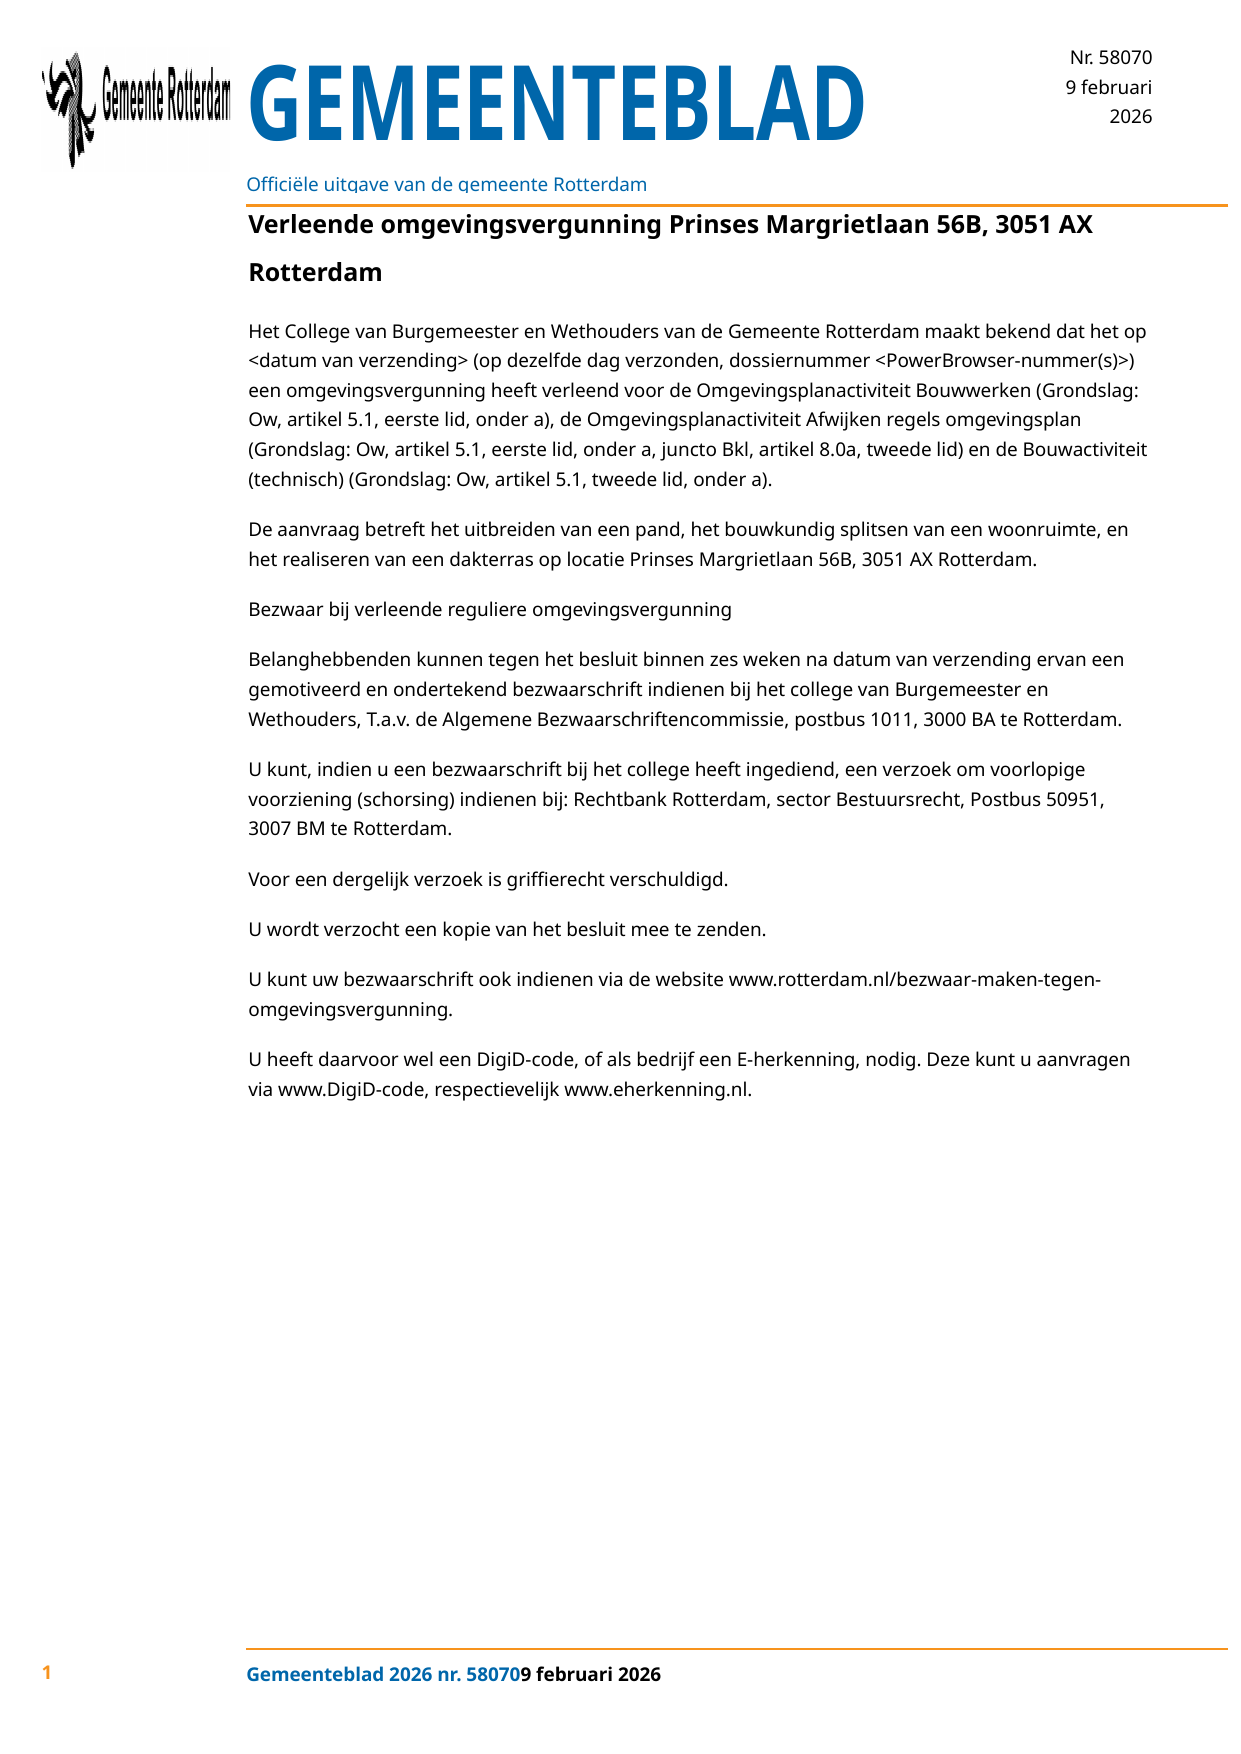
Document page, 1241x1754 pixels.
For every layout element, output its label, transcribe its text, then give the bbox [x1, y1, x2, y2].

text Verleende omgevingsvergunning Prinses Margrietlaan 56B, 3051 AX Rotterdam [248, 207, 1152, 288]
text Het College van Burgemeester en Wethouders van de Gemeente Rotterdam maakt bekend dat het op <datum van verzending> (op dezelfde dag verzonden, dossiernummer <PowerBrowser-nummer(s)>) een omgevingsvergunning heeft verleend voor de Omgevingsplanactiviteit Bouwwerken (Grondslag: Ow, artikel 5.1, eerste lid, onder a), de Omgevingsplanactiviteit Afwijken regels omgevingsplan (Grondslag: Ow, artikel 5.1, eerste lid, onder a, juncto Bkl, artikel 8.0a, tweede lid) en de Bouwactiviteit (technisch) (Grondslag: Ow, artikel 5.1, tweede lid, onder a). [248, 318, 1152, 492]
text De aanvraag betreft het uitbreiden van een pand, het bouwkundig splitsen van een woonruimte, en het realiseren van een dakterras op locatie Prinses Margrietlaan 56B, 3051 AX Rotterdam. [248, 516, 1152, 572]
picture [41, 47, 231, 172]
text U wordt verzocht een kopie van het besluit mee te zenden. [248, 916, 1152, 942]
text U kunt uw bezwaarschrift ook indienen via de website www.rotterdam.nl/bezwaar-maken-tegen-omgevingsvergunning. [248, 967, 1152, 1022]
text Belanghebbenden kunnen tegen het besluit binnen zes weken na datum van verzending ervan een gemotiveerd en ondertekend bezwaarschrift indienen bij het college van Burgemeester en Wethouders, T.a.v. de Algemene Bezwaarschriftencommissie, postbus 1011, 3000 BA te Rotterdam. [248, 647, 1152, 732]
text U kunt, indien u een bezwaarschrift bij het college heeft ingediend, een verzoek om voorlopige voorziening (schorsing) indienen bij: Rechtbank Rotterdam, sector Bestuursrecht, Postbus 50951, 3007 BM te Rotterdam. [248, 756, 1152, 841]
text Voor een dergelijk verzoek is griffierecht verschuldigd. [248, 866, 1152, 892]
text Bezwaar bij verleende reguliere omgevingsvergunning [248, 596, 1152, 622]
text U heeft daarvoor wel een DigiD-code, of als bedrijf een E-herkenning, nodig. Deze kunt u aanvragen via www.DigiD-code, respectievelijk www.eherkenning.nl. [248, 1047, 1152, 1102]
